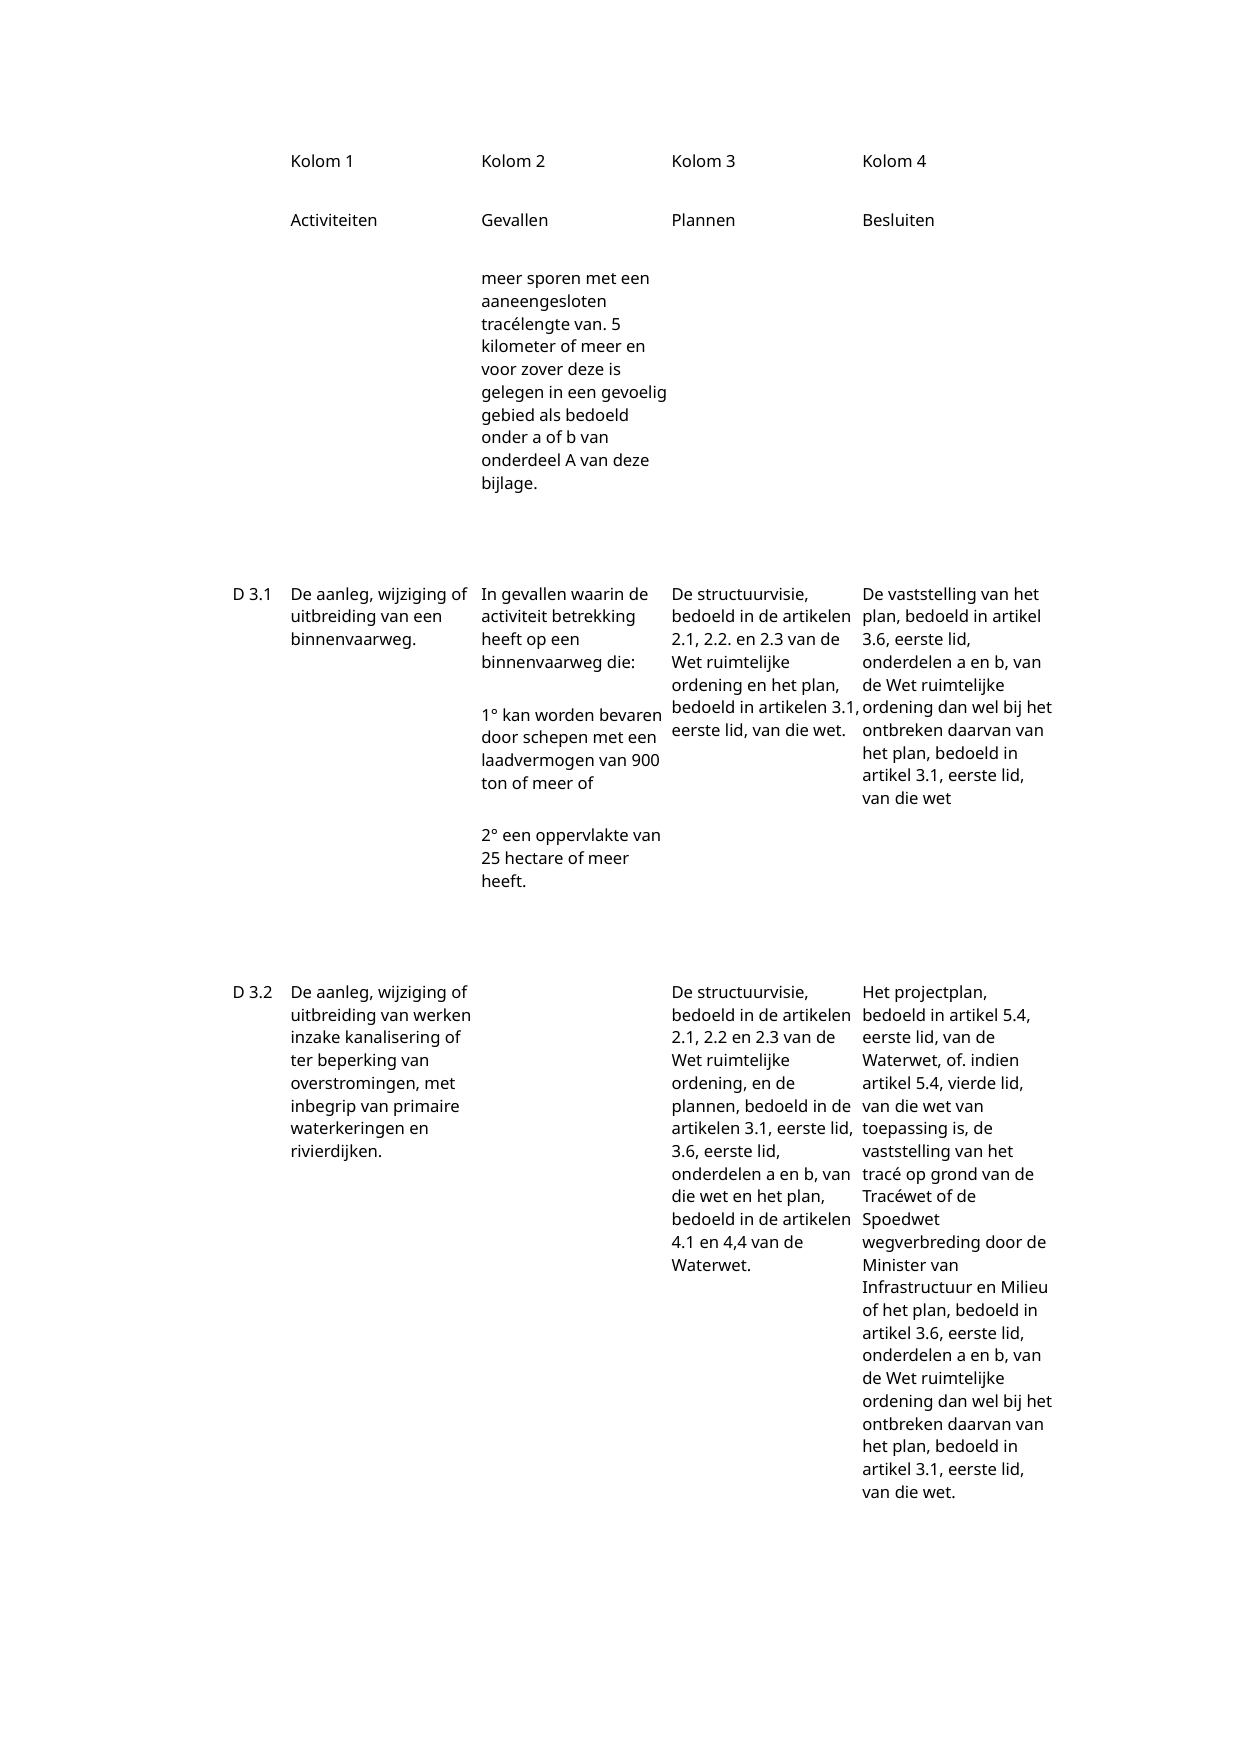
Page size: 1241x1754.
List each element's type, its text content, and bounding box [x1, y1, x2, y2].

table_cell De vaststelling van het plan, bedoeld in artikel 3.6, eerste lid, onderdelen a en b, van de Wet ruimtelijke ordening dan wel bij het ontbreken daarvan van het plan, bedoeld in artikel 3.1, eerste lid, van die wet [862, 583, 1053, 922]
table_cell [862, 922, 1053, 981]
table_cell [233, 922, 290, 981]
table_header Kolom 3 [671, 150, 862, 208]
table_cell [290, 524, 481, 582]
table_cell [233, 209, 290, 267]
table_cell [862, 1533, 1053, 1591]
table_header Kolom 4 [862, 150, 1053, 208]
table_header Kolom 2 [481, 150, 671, 208]
table_cell [862, 267, 1053, 524]
table_cell [862, 524, 1053, 582]
table_cell [671, 922, 862, 981]
table_cell [671, 267, 862, 524]
table_cell In gevallen waarin de activiteit betrekking heeft op een binnenvaarweg die: 1° kan worden bevaren door schepen met een laadvermogen van 900 ton of meer of 2° een oppervlakte van 25 hectare of meer heeft. [481, 583, 671, 922]
table_cell Besluiten [862, 209, 1053, 267]
table_cell D 3.2 [233, 981, 290, 1533]
table_header Kolom 1 [290, 150, 481, 208]
table_cell Gevallen [481, 209, 671, 267]
table_cell Het projectplan, bedoeld in artikel 5.4, eerste lid, van de Waterwet, of. indien artikel 5.4, vierde lid, van die wet van toepassing is, de vaststelling van het tracé op grond van de Tracéwet of de Spoedwet wegverbreding door de Minister van Infrastructuur en Milieu of het plan, bedoeld in artikel 3.6, eerste lid, onderdelen a en b, van de Wet ruimtelijke ordening dan wel bij het ontbreken daarvan van het plan, bedoeld in artikel 3.1, eerste lid, van die wet. [862, 981, 1053, 1533]
table_cell [233, 1533, 290, 1591]
table_cell [233, 267, 290, 524]
table_cell [481, 981, 671, 1533]
table_cell [671, 524, 862, 582]
table_cell [290, 1533, 481, 1591]
table_cell Activiteiten [290, 209, 481, 267]
table_cell De structuurvisie, bedoeld in de artikelen 2.1, 2.2 en 2.3 van de Wet ruimtelijke ordening, en de plannen, bedoeld in de artikelen 3.1, eerste lid, 3.6, eerste lid, onderdelen a en b, van die wet en het plan, bedoeld in de artikelen 4.1 en 4,4 van de Waterwet. [671, 981, 862, 1533]
table_header [233, 150, 290, 208]
table_cell [290, 922, 481, 981]
table_cell De structuurvisie, bedoeld in de artikelen 2.1, 2.2. en 2.3 van de Wet ruimtelijke ordening en het plan, bedoeld in artikelen 3.1, eerste lid, van die wet. [671, 583, 862, 922]
table_cell [481, 1533, 671, 1591]
table_cell [671, 1533, 862, 1591]
table_cell D 3.1 [233, 583, 290, 922]
table_cell De aanleg, wijziging of uitbreiding van werken inzake kanalisering of ter beperking van overstromingen, met inbegrip van primaire waterkeringen en rivierdijken. [290, 981, 481, 1533]
table_cell [481, 922, 671, 981]
table_cell [290, 267, 481, 524]
table_cell [481, 524, 671, 582]
table_cell De aanleg, wijziging of uitbreiding van een binnenvaarweg. [290, 583, 481, 922]
table_cell [233, 524, 290, 582]
table_cell Plannen [671, 209, 862, 267]
table_cell meer sporen met een aaneengesloten tracélengte van. 5 kilometer of meer en voor zover deze is gelegen in een gevoelig gebied als bedoeld onder a of b van onderdeel A van deze bijlage. [481, 267, 671, 524]
